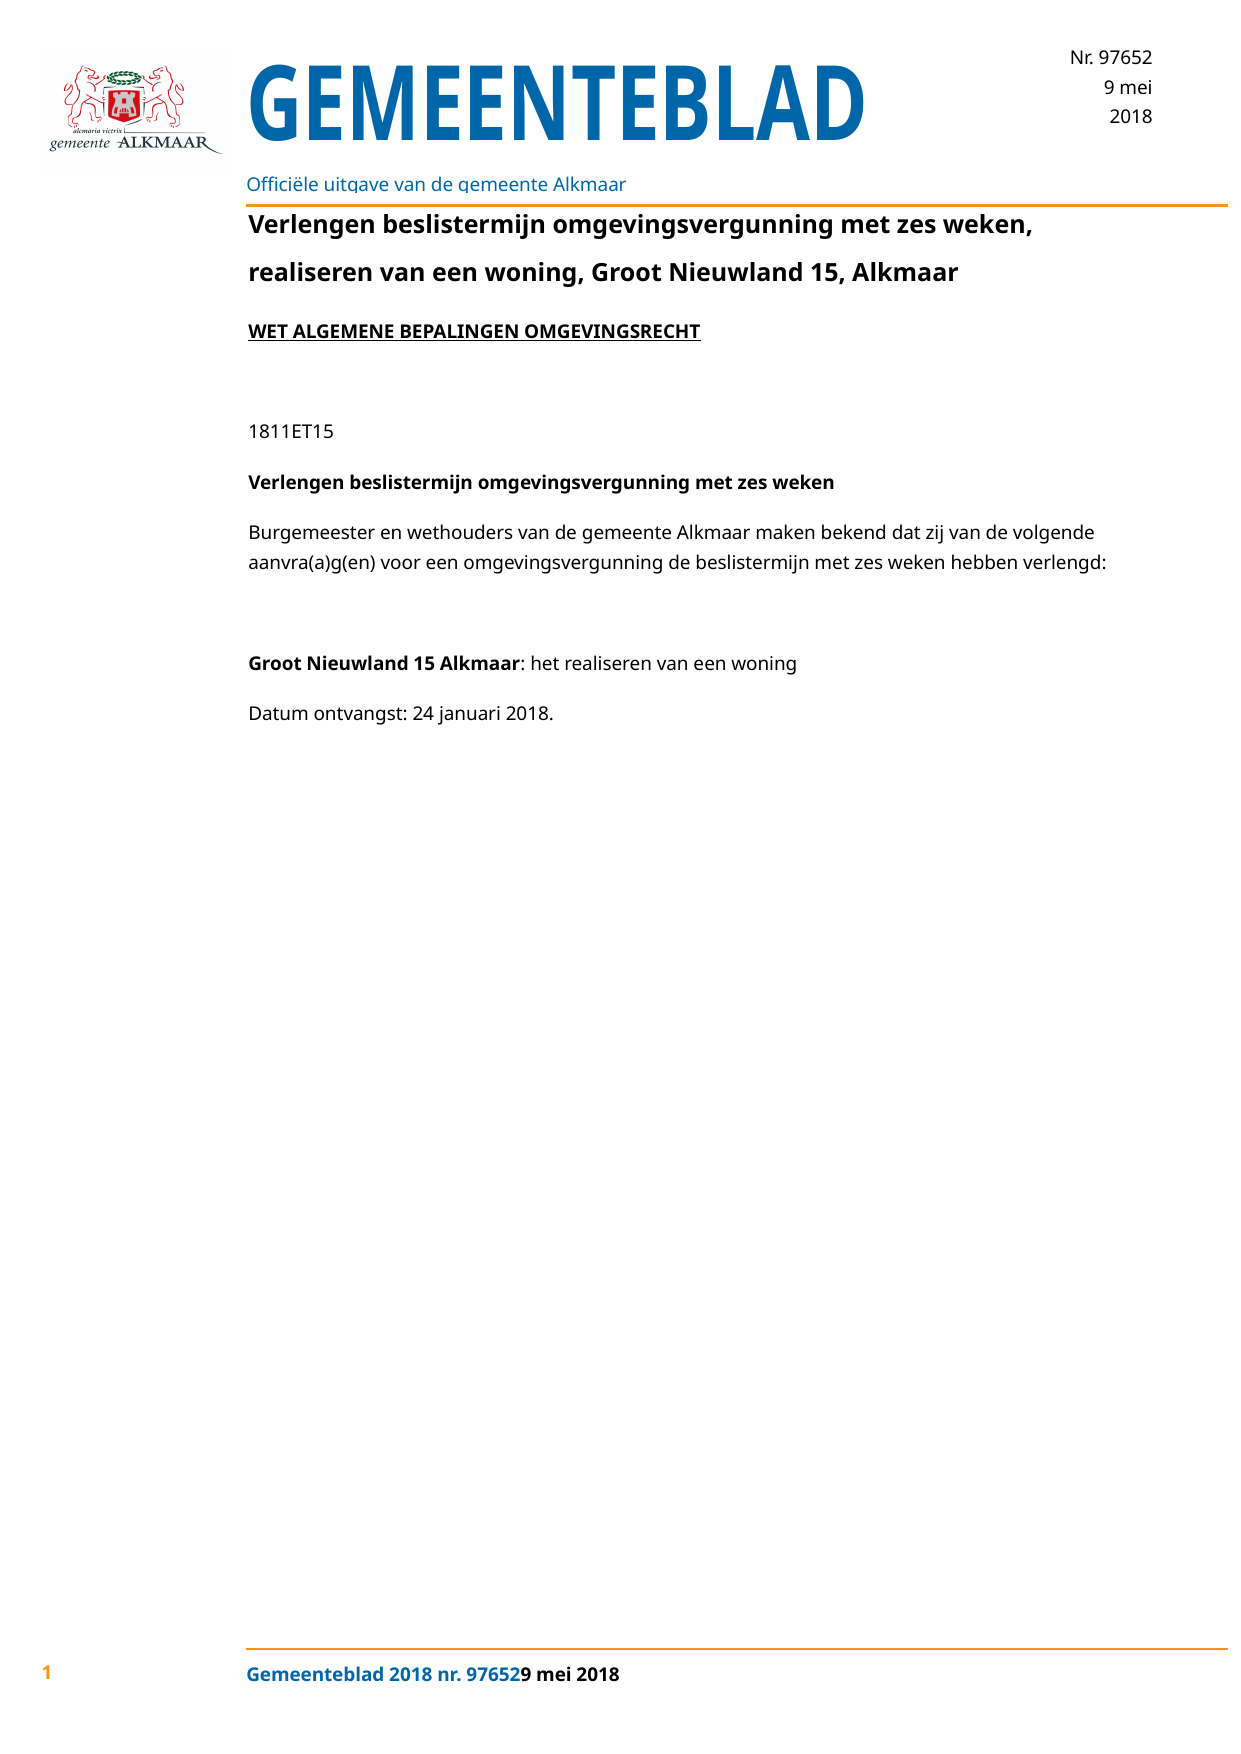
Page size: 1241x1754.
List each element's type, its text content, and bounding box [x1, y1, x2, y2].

picture [41, 47, 231, 172]
text Verlengen beslistermijn omgevingsvergunning met zes weken [248, 469, 1152, 495]
text WET ALGEMENE BEPALINGEN OMGEVINGSRECHT [248, 318, 1152, 344]
text Verlengen beslistermijn omgevingsvergunning met zes weken, realiseren van een woning, Groot Nieuwland 15, Alkmaar [248, 207, 1152, 288]
text Groot Nieuwland 15 Alkmaar: het realiseren van een woning [248, 650, 1152, 676]
text Datum ontvangst: 24 januari 2018. [248, 700, 1152, 726]
text 1811ET15 [248, 419, 1152, 444]
text Burgemeester en wethouders van de gemeente Alkmaar maken bekend dat zij van de volgende aanvra(a)g(en) voor een omgevingsvergunning de beslistermijn met zes weken hebben verlengd: [248, 519, 1152, 575]
